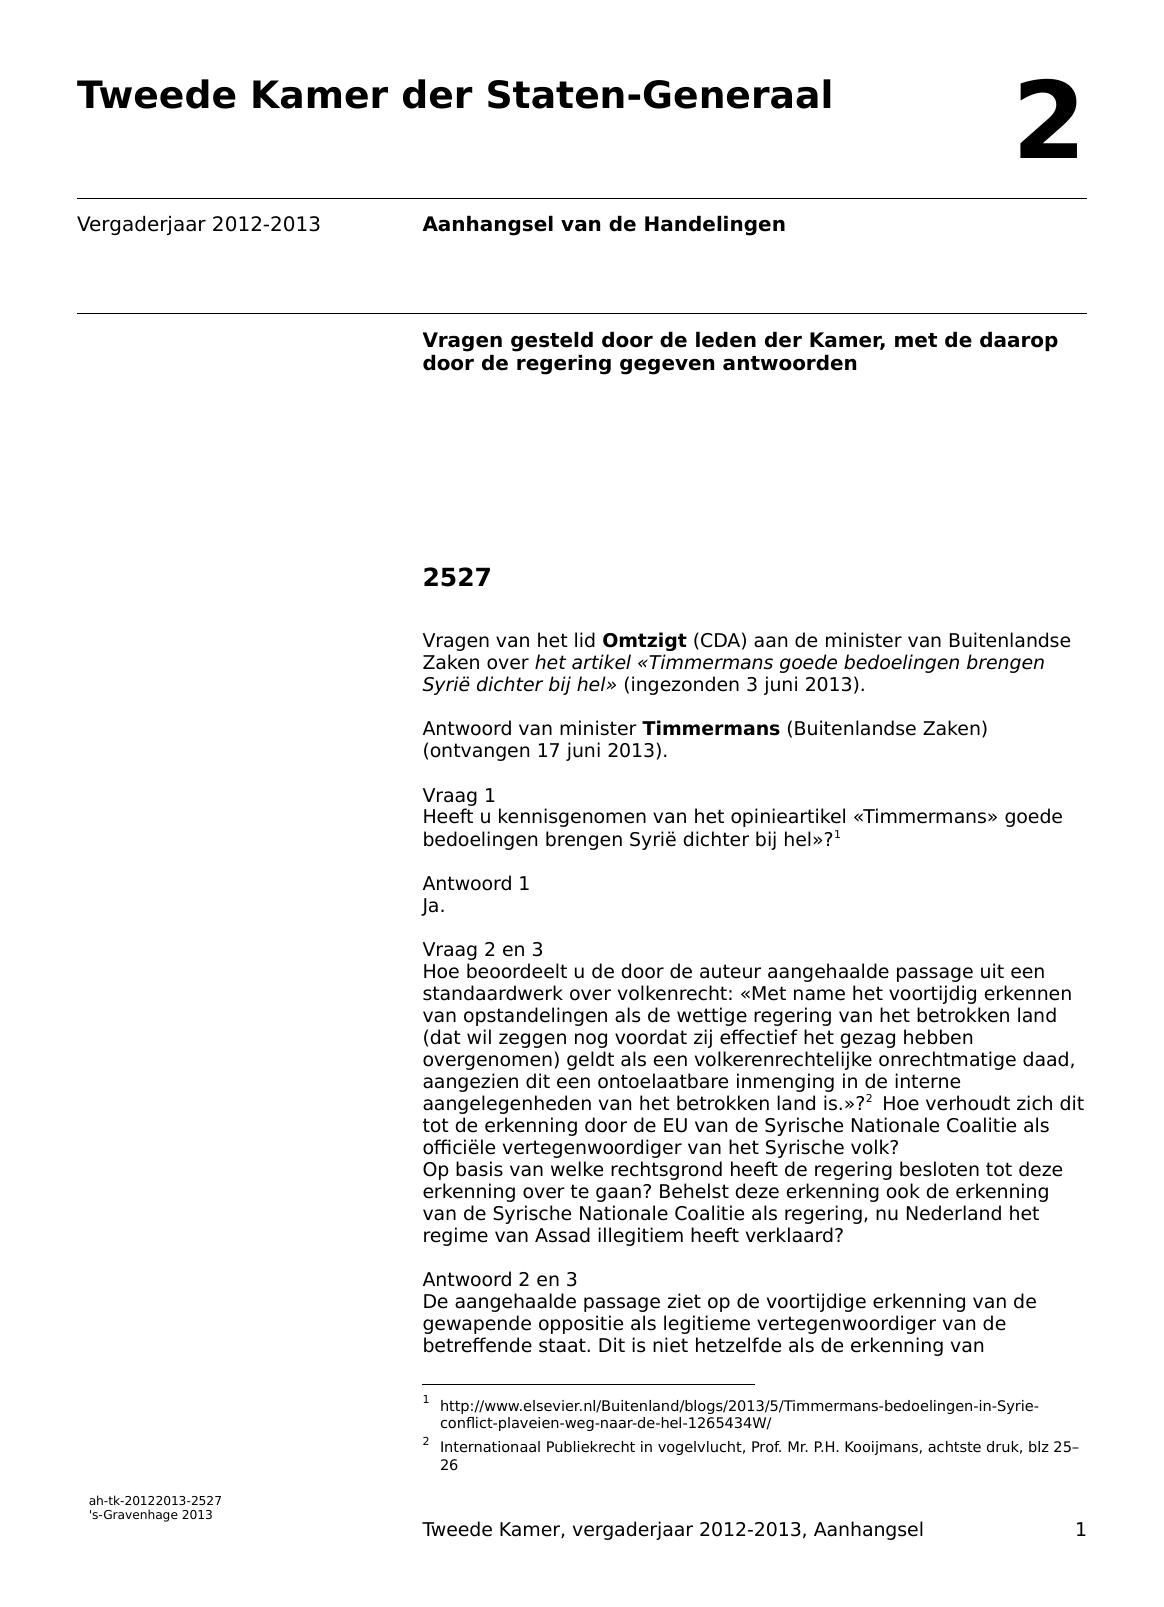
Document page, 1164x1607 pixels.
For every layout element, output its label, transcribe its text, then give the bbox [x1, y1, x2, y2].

text Heeft u kennisgenomen van het opinieartikel «Timmermans» goede bedoelingen brengen Syrië dichter bij hel»? [422, 806, 1087, 850]
table_cell Aanhangsel van de Handelingen [422, 199, 1087, 313]
text Internationaal Publiekrecht in vogelvlucht, Prof. Mr. P.H. Kooijmans, achtste druk, blz 25–26 [422, 1435, 1087, 1474]
text http://www.elsevier.nl/Buitenland/blogs/2013/5/Timmermans-bedoelingen-in-Syrie-conflict-plaveien-weg-naar-de-hel-1265434W/ [422, 1393, 1087, 1432]
text 2527 [422, 563, 1087, 592]
table_cell Vragen gesteld door de leden der Kamer, met de daarop door de regering gegeven antwoorden [422, 314, 1087, 375]
table_header 2 [886, 59, 1087, 198]
text Hoe beoordeelt u de door de auteur aangehaalde passage uit een standaardwerk over volkenrecht: «Met name het voortijdig erkennen van opstandelingen als de wettige regering van het betrokken land (dat wil zeggen nog voordat zij effectief het gezag hebben overgenomen) geldt als een volkerenrechtelijke onrechtmatige daad, aangezien dit een ontoelaatbare inmenging in de interne aangelegenheden van het betrokken land is.»? Hoe verhoudt zich dit tot de erkenning door de EU van de Syrische Nationale Coalitie als officiële vertegenwoordiger van het Syrische volk? [422, 961, 1087, 1158]
text De aangehaalde passage ziet op de voortijdige erkenning van de gewapende oppositie als legitieme vertegenwoordiger van de betreffende staat. Dit is niet hetzelfde als de erkenning van [422, 1291, 1087, 1357]
table_cell Vergaderjaar 2012-2013 [77, 199, 422, 313]
table_cell [77, 314, 422, 375]
text Op basis van welke rechtsgrond heeft de regering besloten tot deze erkenning over te gaan? Behelst deze erkenning ook de erkenning van de Syrische Nationale Coalitie als regering, nu Nederland het regime van Assad illegitiem heeft verklaard? [422, 1158, 1087, 1246]
text Antwoord 1 [422, 873, 1087, 894]
text ah-tk-20122013-2527 [88, 1494, 323, 1508]
text Antwoord van minister Timmermans (Buitenlandse Zaken) (ontvangen 17 juni 2013). [422, 718, 1087, 762]
text Vragen van het lid Omtzigt (CDA) aan de minister van Buitenlandse Zaken over het artikel «Timmermans goede bedoelingen brengen Syrië dichter bij hel» (ingezonden 3 juni 2013). [422, 630, 1087, 696]
text 's-Gravenhage 2013 [88, 1508, 323, 1522]
table_header Tweede Kamer der Staten-Generaal [77, 59, 886, 198]
text Vraag 2 en 3 [422, 939, 1087, 961]
text Vraag 1 [422, 784, 1087, 806]
text Antwoord 2 en 3 [422, 1269, 1087, 1291]
text Ja. [422, 894, 1087, 917]
